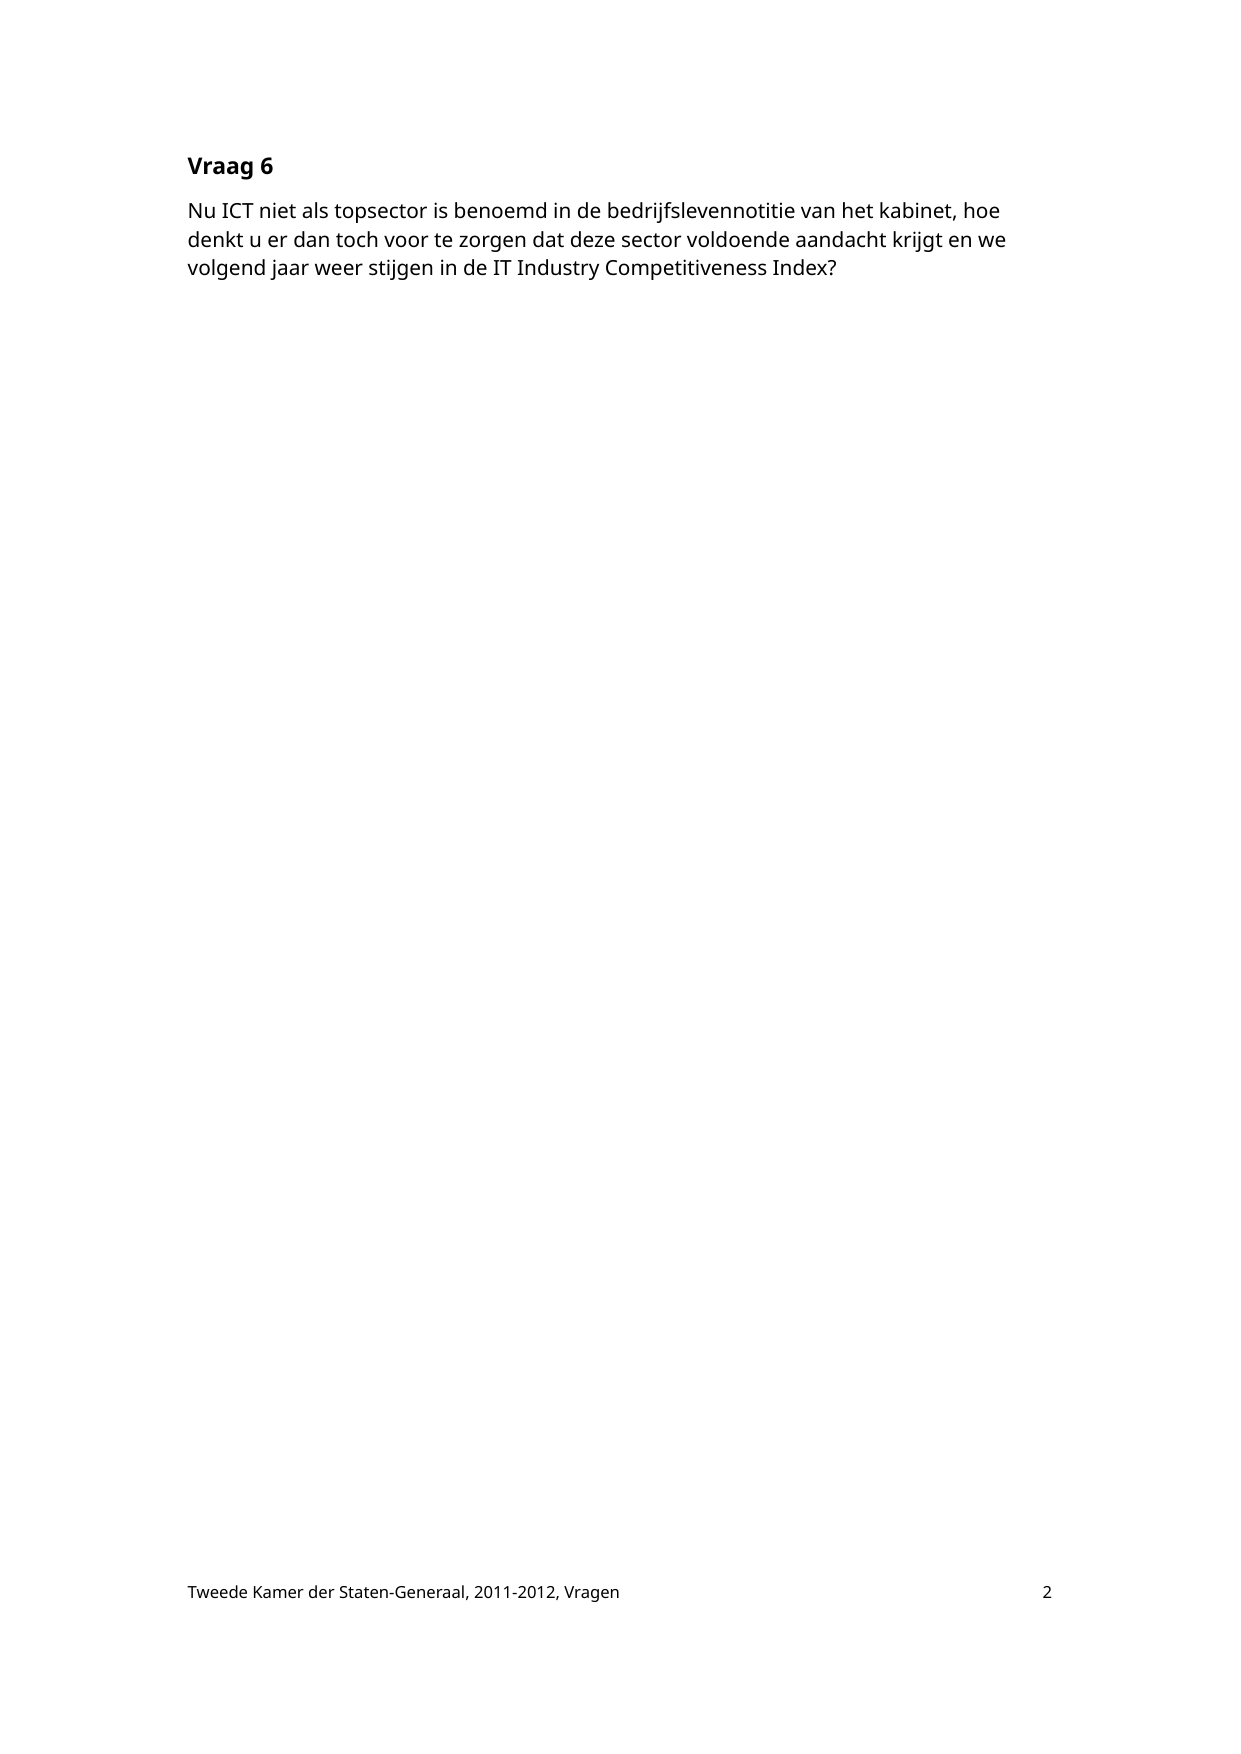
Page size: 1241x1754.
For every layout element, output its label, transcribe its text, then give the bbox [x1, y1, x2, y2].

text Nu ICT niet als topsector is benoemd in de bedrijfslevennotitie van het kabinet, hoe denkt u er dan toch voor te zorgen dat deze sector voldoende aandacht krijgt en we volgend jaar weer stijgen in de IT Industry Competitiveness Index? [187, 196, 1053, 282]
subtitle Vraag 6 [187, 150, 1053, 181]
